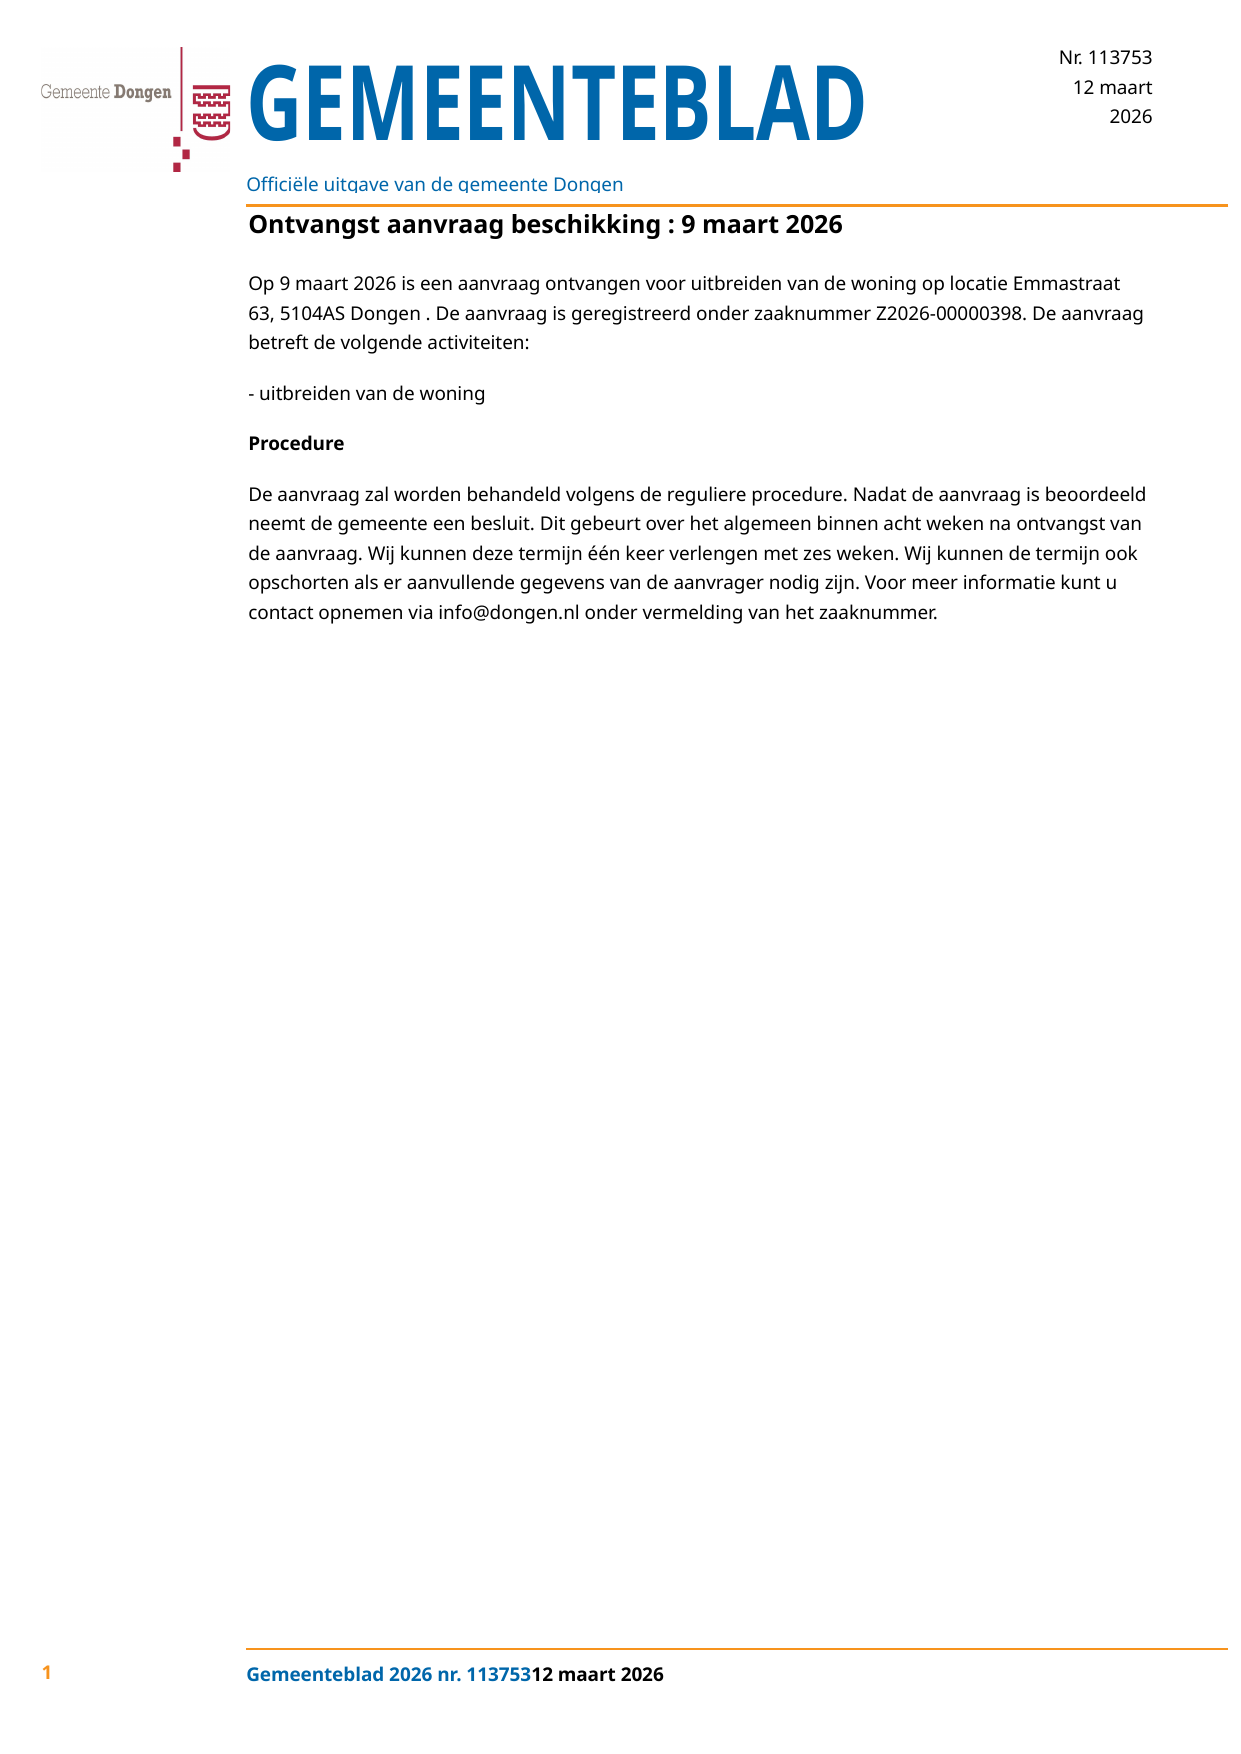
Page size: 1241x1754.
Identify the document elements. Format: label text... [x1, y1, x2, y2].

text Procedure [248, 430, 1152, 456]
text Ontvangst aanvraag beschikking : 9 maart 2026 [248, 207, 1152, 241]
picture [41, 47, 231, 172]
text - uitbreiden van de woning [248, 380, 1152, 406]
text De aanvraag zal worden behandeld volgens de reguliere procedure. Nadat de aanvraag is beoordeeld neemt de gemeente een besluit. Dit gebeurt over het algemeen binnen acht weken na ontvangst van de aanvraag. Wij kunnen deze termijn één keer verlengen met zes weken. Wij kunnen de termijn ook opschorten als er aanvullende gegevens van de aanvrager nodig zijn. Voor meer informatie kunt u contact opnemen via info@dongen.nl onder vermelding van het zaaknummer. [248, 481, 1152, 625]
text Op 9 maart 2026 is een aanvraag ontvangen voor uitbreiden van de woning op locatie Emmastraat 63, 5104AS Dongen . De aanvraag is geregistreerd onder zaaknummer Z2026-00000398. De aanvraag betreft de volgende activiteiten: [248, 270, 1152, 355]
